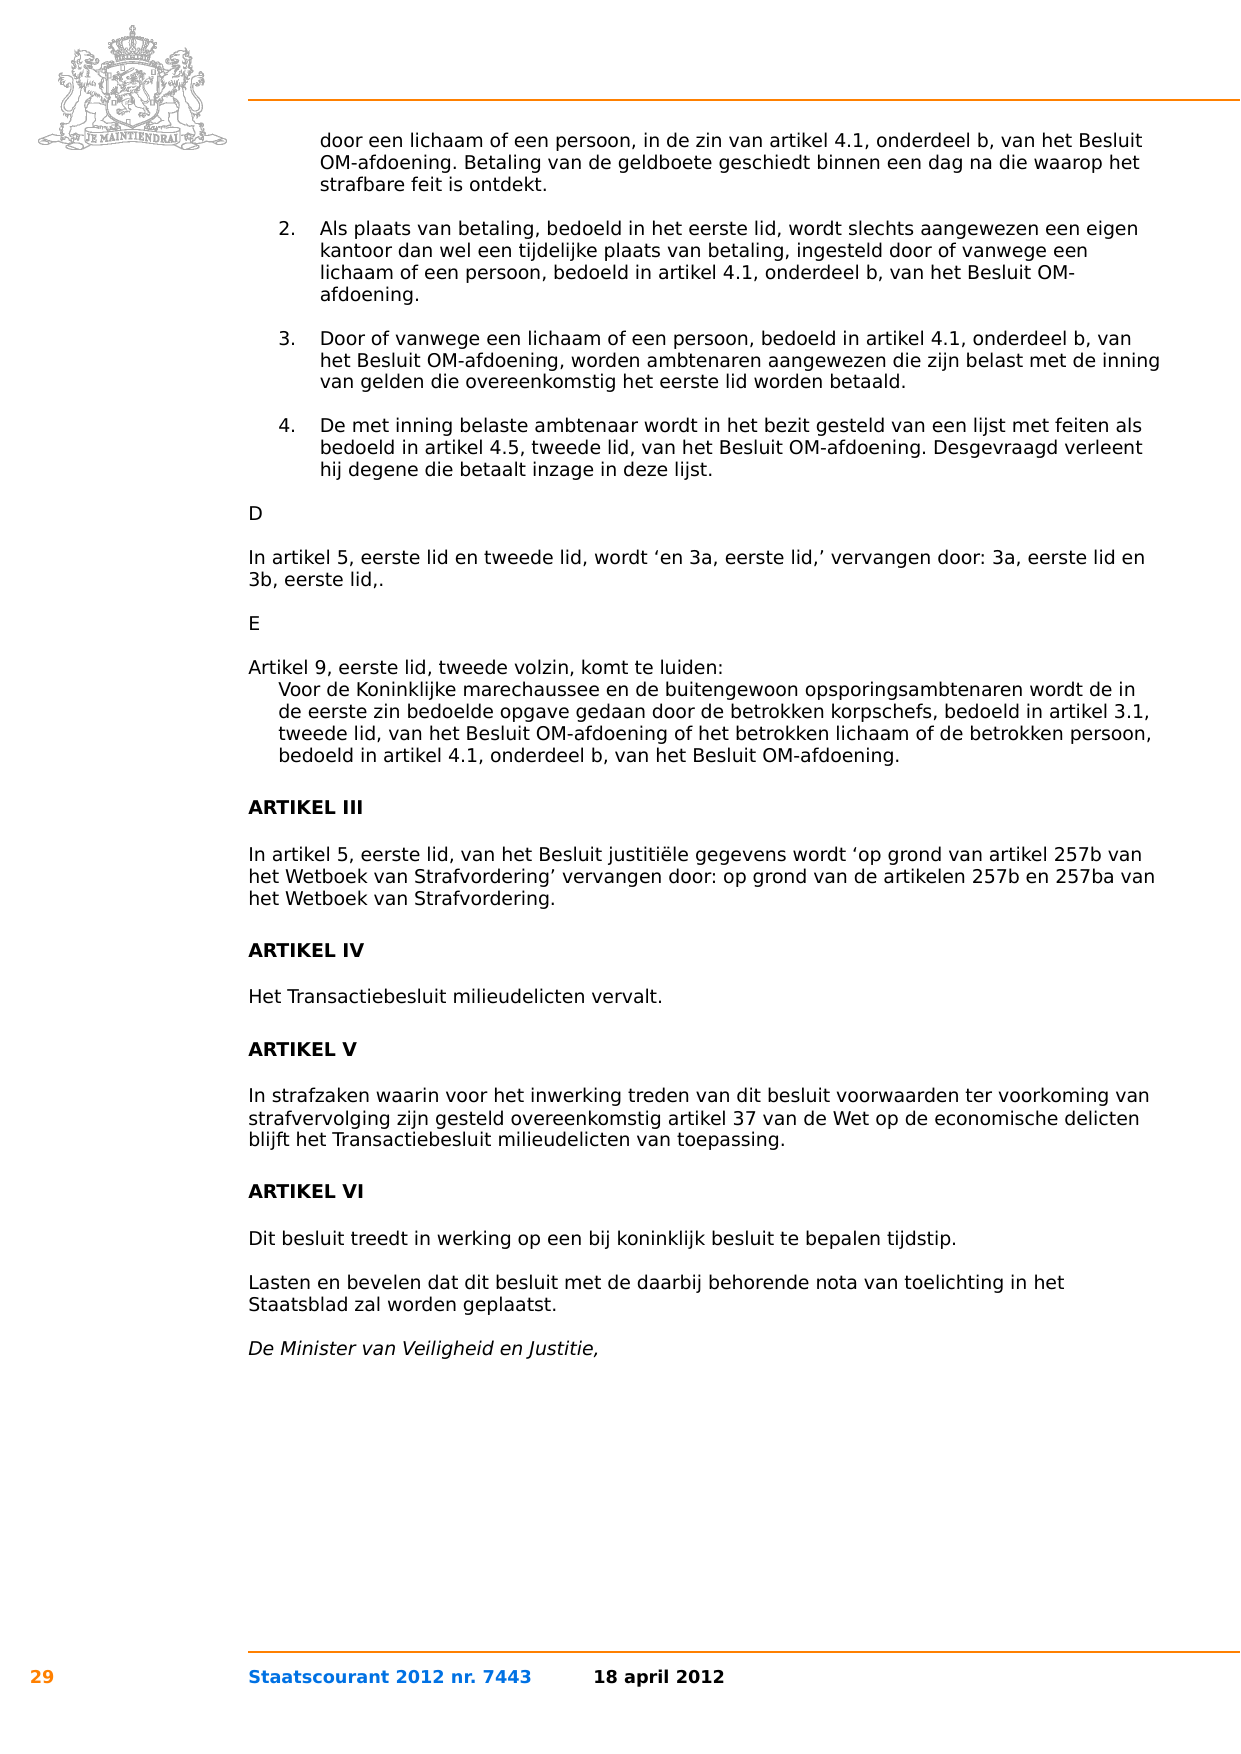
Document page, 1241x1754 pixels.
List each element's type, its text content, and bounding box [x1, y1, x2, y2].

text In artikel 5, eerste lid en tweede lid, wordt ‘en 3a, eerste lid,’ vervangen door: 3a, eerste lid en 3b, eerste lid,. [248, 547, 1163, 591]
text Lasten en bevelen dat dit besluit met de daarbij behorende nota van toelichting in het Staatsblad zal worden geplaatst. [248, 1272, 1163, 1316]
text 3. Door of vanwege een lichaam of een persoon, bedoeld in artikel 4.1, onderdeel b, van het Besluit OM-afdoening, worden ambtenaren aangewezen die zijn belast met de inning van gelden die overeenkomstig het eerste lid worden betaald. [278, 327, 1163, 393]
text 2. Als plaats van betaling, bedoeld in het eerste lid, wordt slechts aangewezen een eigen kantoor dan wel een tijdelijke plaats van betaling, ingesteld door of vanwege een lichaam of een persoon, bedoeld in artikel 4.1, onderdeel b, van het Besluit OM-afdoening. [278, 218, 1163, 306]
subtitle ARTIKEL VI [248, 1181, 1163, 1203]
text De Minister van Veiligheid en Justitie, [248, 1338, 1163, 1360]
subtitle ARTIKEL IV [248, 939, 1163, 961]
text Voor de Koninklijke marechaussee en de buitengewoon opsporingsambtenaren wordt de in de eerste zin bedoelde opgave gedaan door de betrokken korpschefs, bedoeld in artikel 3.1, tweede lid, van het Besluit OM-afdoening of het betrokken lichaam of de betrokken persoon, bedoeld in artikel 4.1, onderdeel b, van het Besluit OM-afdoening. [278, 679, 1163, 767]
text In strafzaken waarin voor het inwerking treden van dit besluit voorwaarden ter voorkoming van strafvervolging zijn gesteld overeenkomstig artikel 37 van de Wet op de economische delicten blijft het Transactiebesluit milieudelicten van toepassing. [248, 1085, 1163, 1151]
text door een lichaam of een persoon, in de zin van artikel 4.1, onderdeel b, van het Besluit OM-afdoening. Betaling van de geldboete geschiedt binnen een dag na die waarop het strafbare feit is ontdekt. [278, 130, 1163, 196]
subtitle ARTIKEL III [248, 797, 1163, 818]
text 4. De met inning belaste ambtenaar wordt in het bezit gesteld van een lijst met feiten als bedoeld in artikel 4.5, tweede lid, van het Besluit OM-afdoening. Desgevraagd verleent hij degene die betaalt inzage in deze lijst. [278, 415, 1163, 481]
picture [38, 25, 227, 150]
text E [248, 613, 1163, 635]
text D [248, 503, 1163, 525]
text Artikel 9, eerste lid, tweede volzin, komt te luiden: [248, 657, 1163, 679]
subtitle ARTIKEL V [248, 1038, 1163, 1060]
text Het Transactiebesluit milieudelicten vervalt. [248, 986, 1163, 1008]
text In artikel 5, eerste lid, van het Besluit justitiële gegevens wordt ‘op grond van artikel 257b van het Wetboek van Strafvordering’ vervangen door: op grond van de artikelen 257b en 257ba van het Wetboek van Strafvordering. [248, 843, 1163, 909]
text Dit besluit treedt in werking op een bij koninklijk besluit te bepalen tijdstip. [248, 1228, 1163, 1250]
